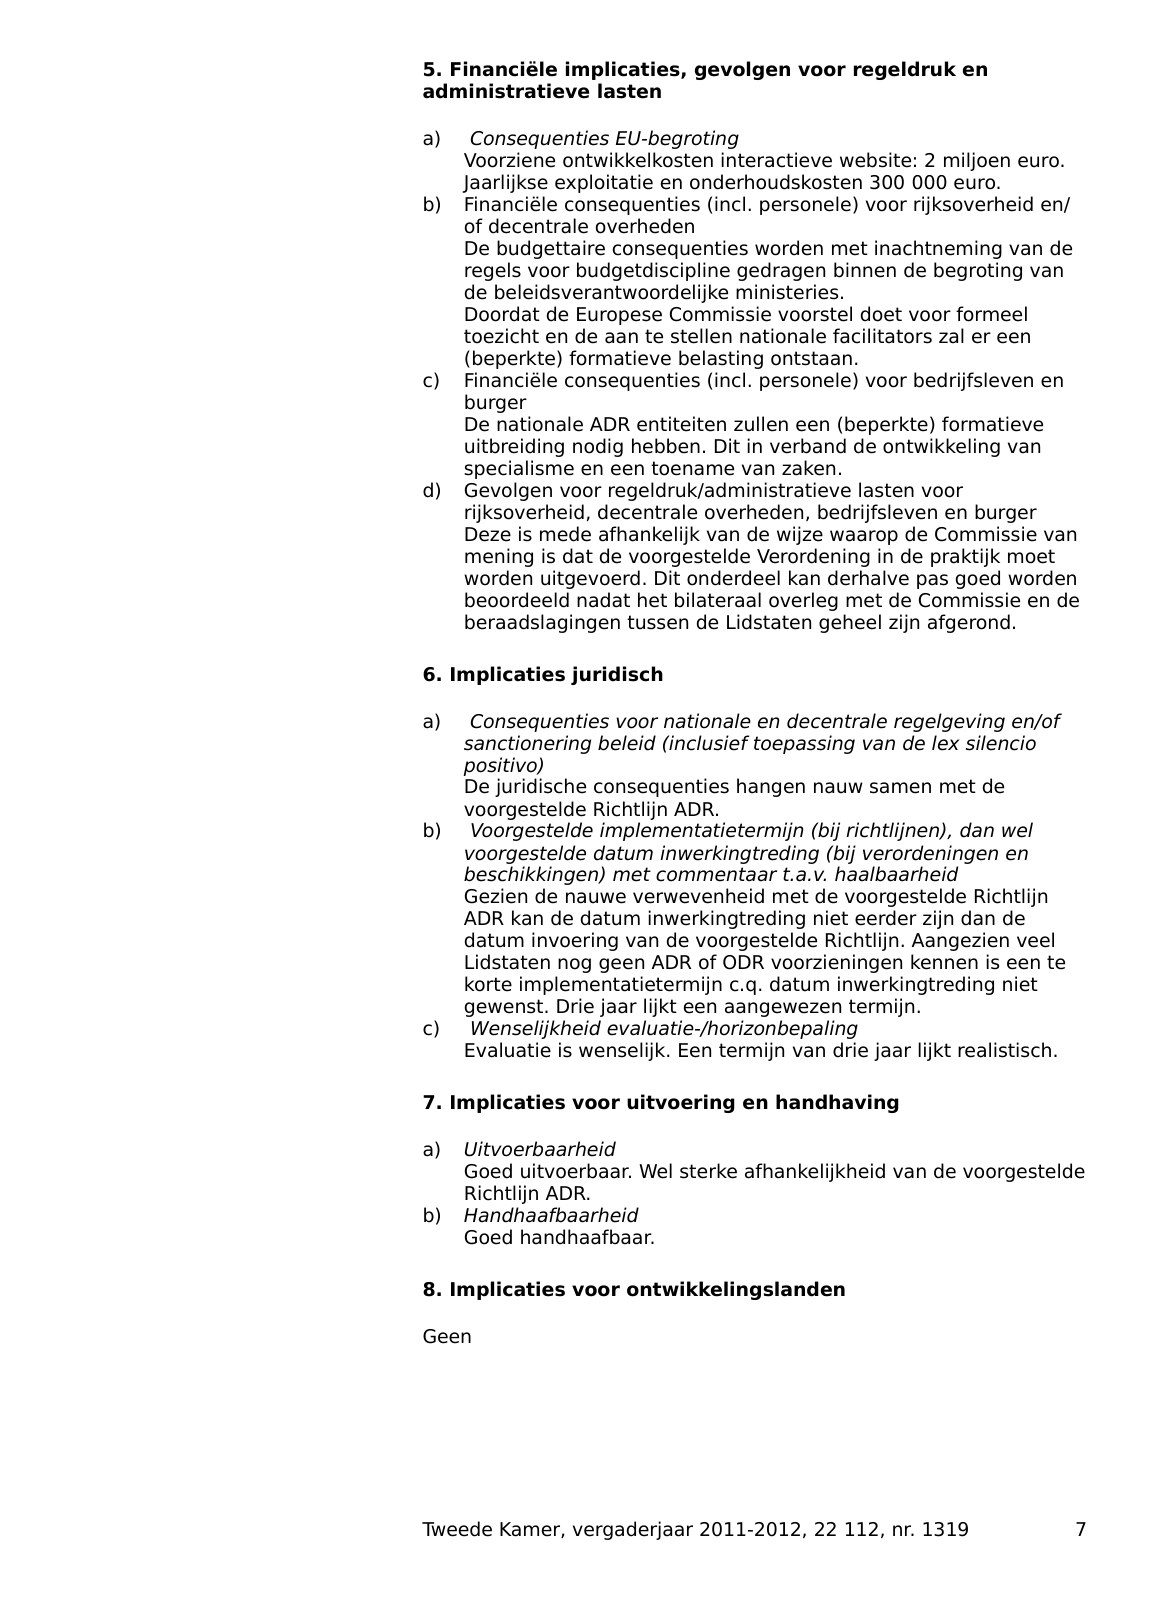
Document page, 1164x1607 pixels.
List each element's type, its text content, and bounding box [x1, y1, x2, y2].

text Doordat de Europese Commissie voorstel doet voor formeel toezicht en de aan te stellen nationale facilitators zal er een (beperkte) formatieve belasting ontstaan. [464, 304, 1087, 370]
text Evaluatie is wenselijk. Een termijn van drie jaar lijkt realistisch. [464, 1040, 1087, 1062]
text b) Voorgestelde implementatietermijn (bij richtlijnen), dan wel voorgestelde datum inwerkingtreding (bij verordeningen en beschikkingen) met commentaar t.a.v. haalbaarheid [422, 820, 1087, 886]
text a) Uitvoerbaarheid [422, 1139, 1087, 1161]
text Jaarlijkse exploitatie en onderhoudskosten 300 000 euro. [464, 172, 1087, 194]
text Goed handhaafbaar. [464, 1227, 1087, 1249]
text Voorziene ontwikkelkosten interactieve website: 2 miljoen euro. [464, 150, 1087, 172]
text a) Consequenties EU-begroting [422, 128, 1087, 150]
text c) Financiële consequenties (incl. personele) voor bedrijfsleven en burger [422, 370, 1087, 414]
text De nationale ADR entiteiten zullen een (beperkte) formatieve uitbreiding nodig hebben. Dit in verband de ontwikkeling van specialisme en een toename van zaken. [464, 414, 1087, 480]
text Gezien de nauwe verwevenheid met de voorgestelde Richtlijn ADR kan de datum inwerkingtreding niet eerder zijn dan de datum invoering van de voorgestelde Richtlijn. Aangezien veel Lidstaten nog geen ADR of ODR voorzieningen kennen is een te korte implementatietermijn c.q. datum inwerkingtreding niet gewenst. Drie jaar lijkt een aangewezen termijn. [464, 886, 1087, 1018]
subtitle 8. Implicaties voor ontwikkelingslanden [422, 1279, 1087, 1301]
text a) Consequenties voor nationale en decentrale regelgeving en/of sanctionering beleid (inclusief toepassing van de lex silencio positivo) [422, 711, 1087, 776]
text b) Financiële consequenties (incl. personele) voor rijksoverheid en/ of decentrale overheden [422, 194, 1087, 238]
text Goed uitvoerbaar. Wel sterke afhankelijkheid van de voorgestelde Richtlijn ADR. [464, 1161, 1087, 1205]
text c) Wenselijkheid evaluatie-/horizonbepaling [422, 1018, 1087, 1040]
text Geen [422, 1326, 1087, 1348]
text De juridische consequenties hangen nauw samen met de voorgestelde Richtlijn ADR. [464, 776, 1087, 820]
subtitle 5. Financiële implicaties, gevolgen voor regeldruk en administratieve lasten [422, 59, 1087, 103]
text d) Gevolgen voor regeldruk/administratieve lasten voor rijksoverheid, decentrale overheden, bedrijfsleven en burger [422, 480, 1087, 524]
subtitle 7. Implicaties voor uitvoering en handhaving [422, 1092, 1087, 1114]
text De budgettaire consequenties worden met inachtneming van de regels voor budgetdiscipline gedragen binnen de begroting van de beleidsverantwoordelijke ministeries. [464, 238, 1087, 304]
text b) Handhaafbaarheid [422, 1205, 1087, 1227]
subtitle 6. Implicaties juridisch [422, 663, 1087, 686]
text Deze is mede afhankelijk van de wijze waarop de Commissie van mening is dat de voorgestelde Verordening in de praktijk moet worden uitgevoerd. Dit onderdeel kan derhalve pas goed worden beoordeeld nadat het bilateraal overleg met de Commissie en de beraadslagingen tussen de Lidstaten geheel zijn afgerond. [464, 524, 1087, 633]
